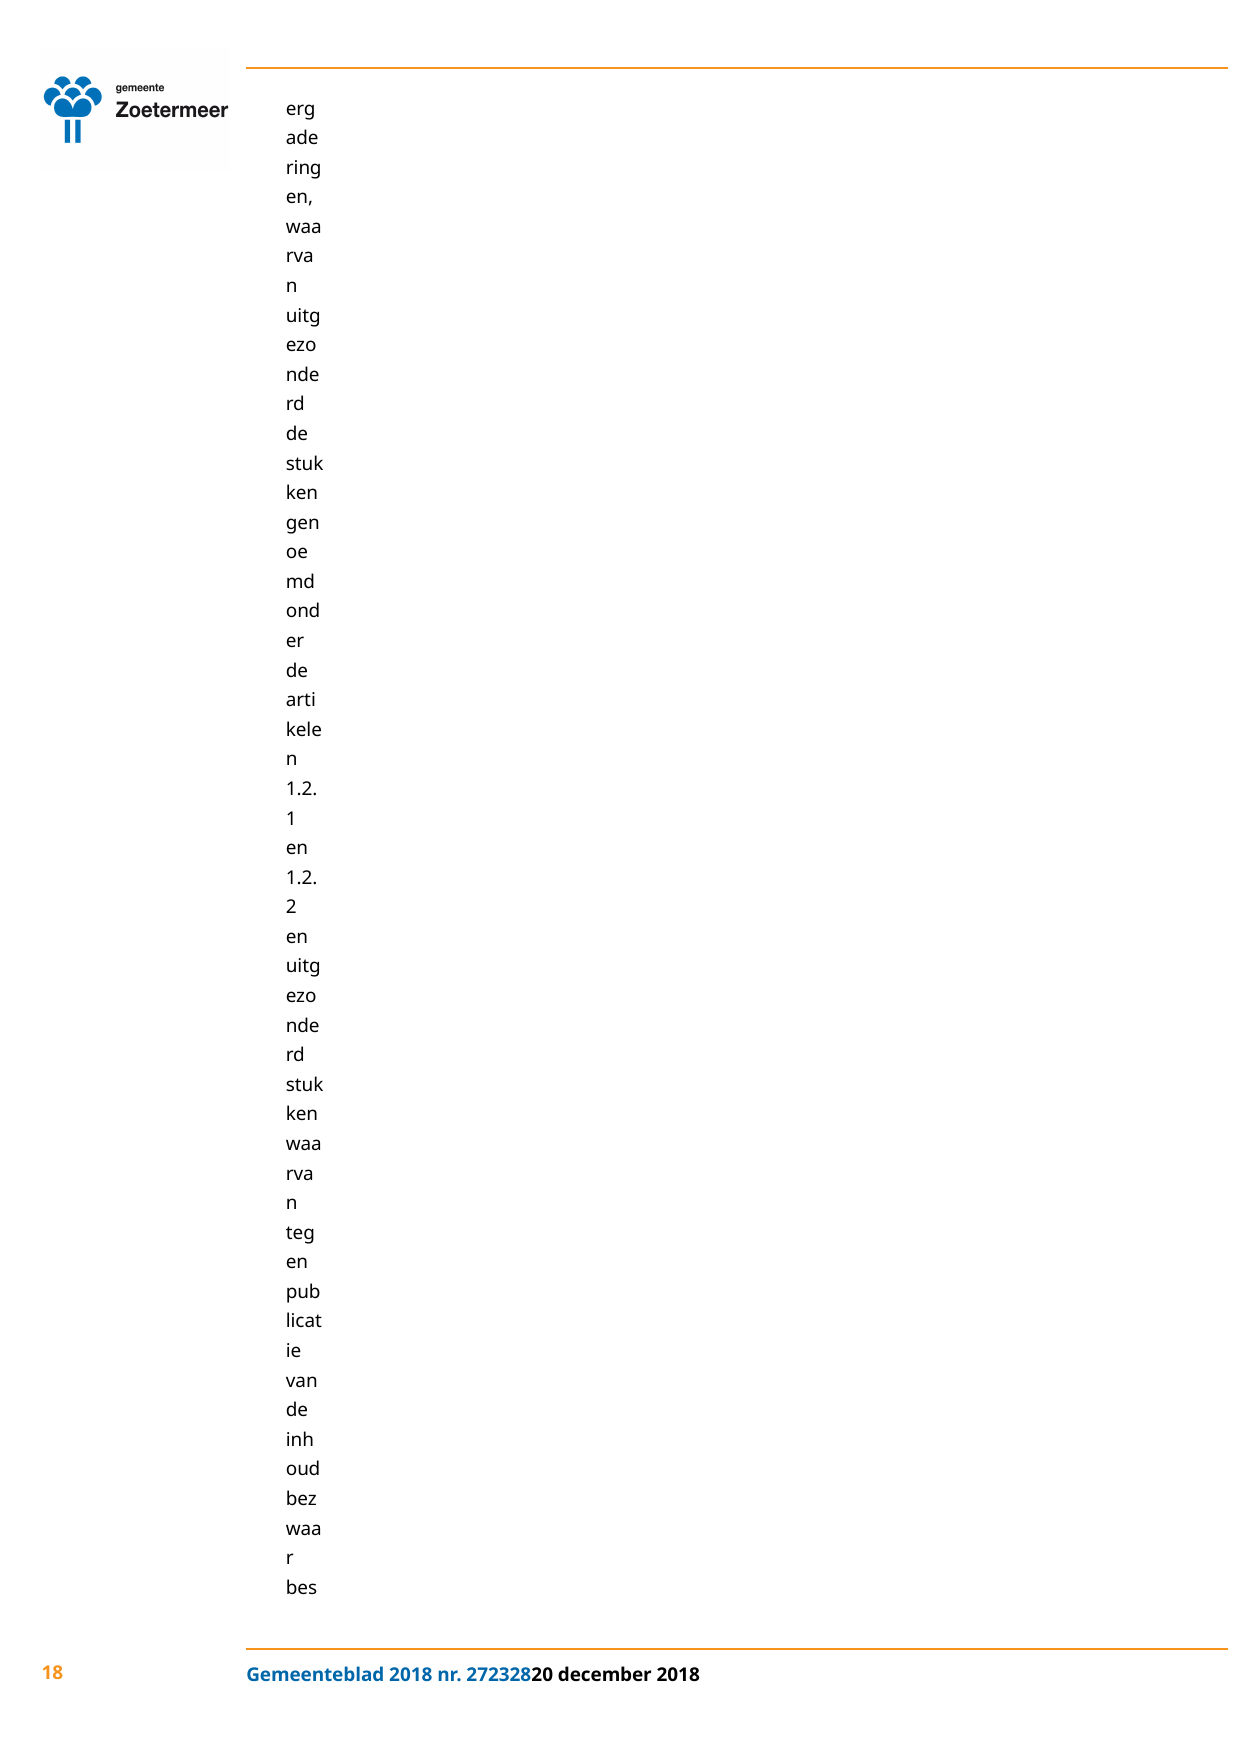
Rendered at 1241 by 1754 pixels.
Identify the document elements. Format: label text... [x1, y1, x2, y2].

table_cell [248, 95, 286, 1600]
table_cell [323, 95, 361, 1600]
table_cell ergaderingen, waarvan uitgezonderd de stukken genoemd onder de artikelen 1.2.1 en 1.2.2 en uitgezonderd stukken waarvan tegen publicatie van de inhoud bezwaar bes [286, 95, 323, 1600]
table_cell [361, 95, 398, 1600]
picture [41, 47, 231, 172]
